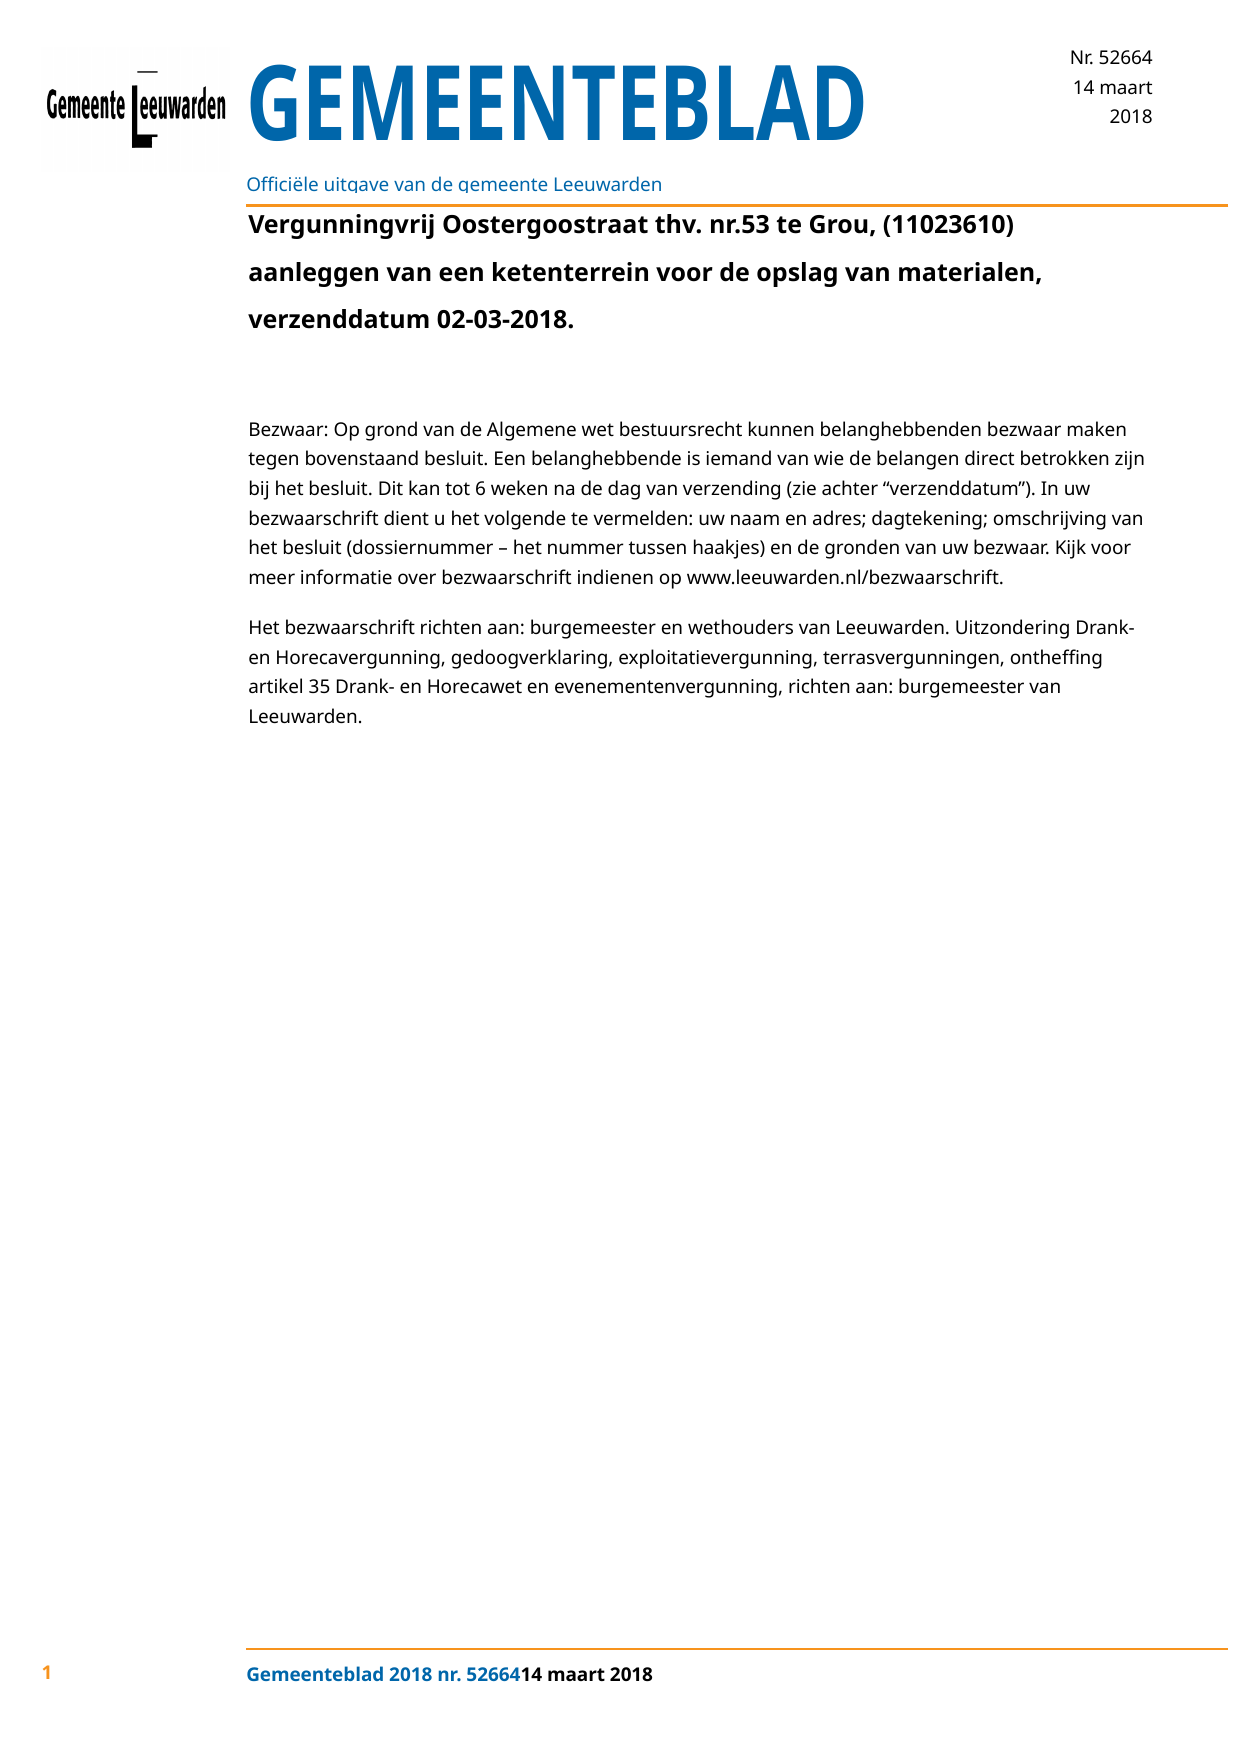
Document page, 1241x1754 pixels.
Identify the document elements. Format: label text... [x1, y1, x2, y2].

picture [41, 47, 231, 172]
text Het bezwaarschrift richten aan: burgemeester en wethouders van Leeuwarden. Uitzondering Drank- en Horecavergunning, gedoogverklaring, exploitatievergunning, terrasvergunningen, ontheffing artikel 35 Drank- en Horecawet en evenementenvergunning, richten aan: burgemeester van Leeuwarden. [248, 614, 1152, 729]
text Bezwaar: Op grond van de Algemene wet bestuursrecht kunnen belanghebbenden bezwaar maken tegen bovenstaand besluit. Een belanghebbende is iemand van wie de belangen direct betrokken zijn bij het besluit. Dit kan tot 6 weken na de dag van verzending (zie achter “verzenddatum”). In uw bezwaarschrift dient u het volgende te vermelden: uw naam en adres; dagtekening; omschrijving van het besluit (dossiernummer – het nummer tussen haakjes) en de gronden van uw bezwaar. Kijk voor meer informatie over bezwaarschrift indienen op www.leeuwarden.nl/bezwaarschrift. [248, 416, 1152, 589]
text Vergunningvrij Oostergoostraat thv. nr.53 te Grou, (11023610) aanleggen van een ketenterrein voor de opslag van materialen, verzenddatum 02-03-2018. [248, 207, 1152, 336]
